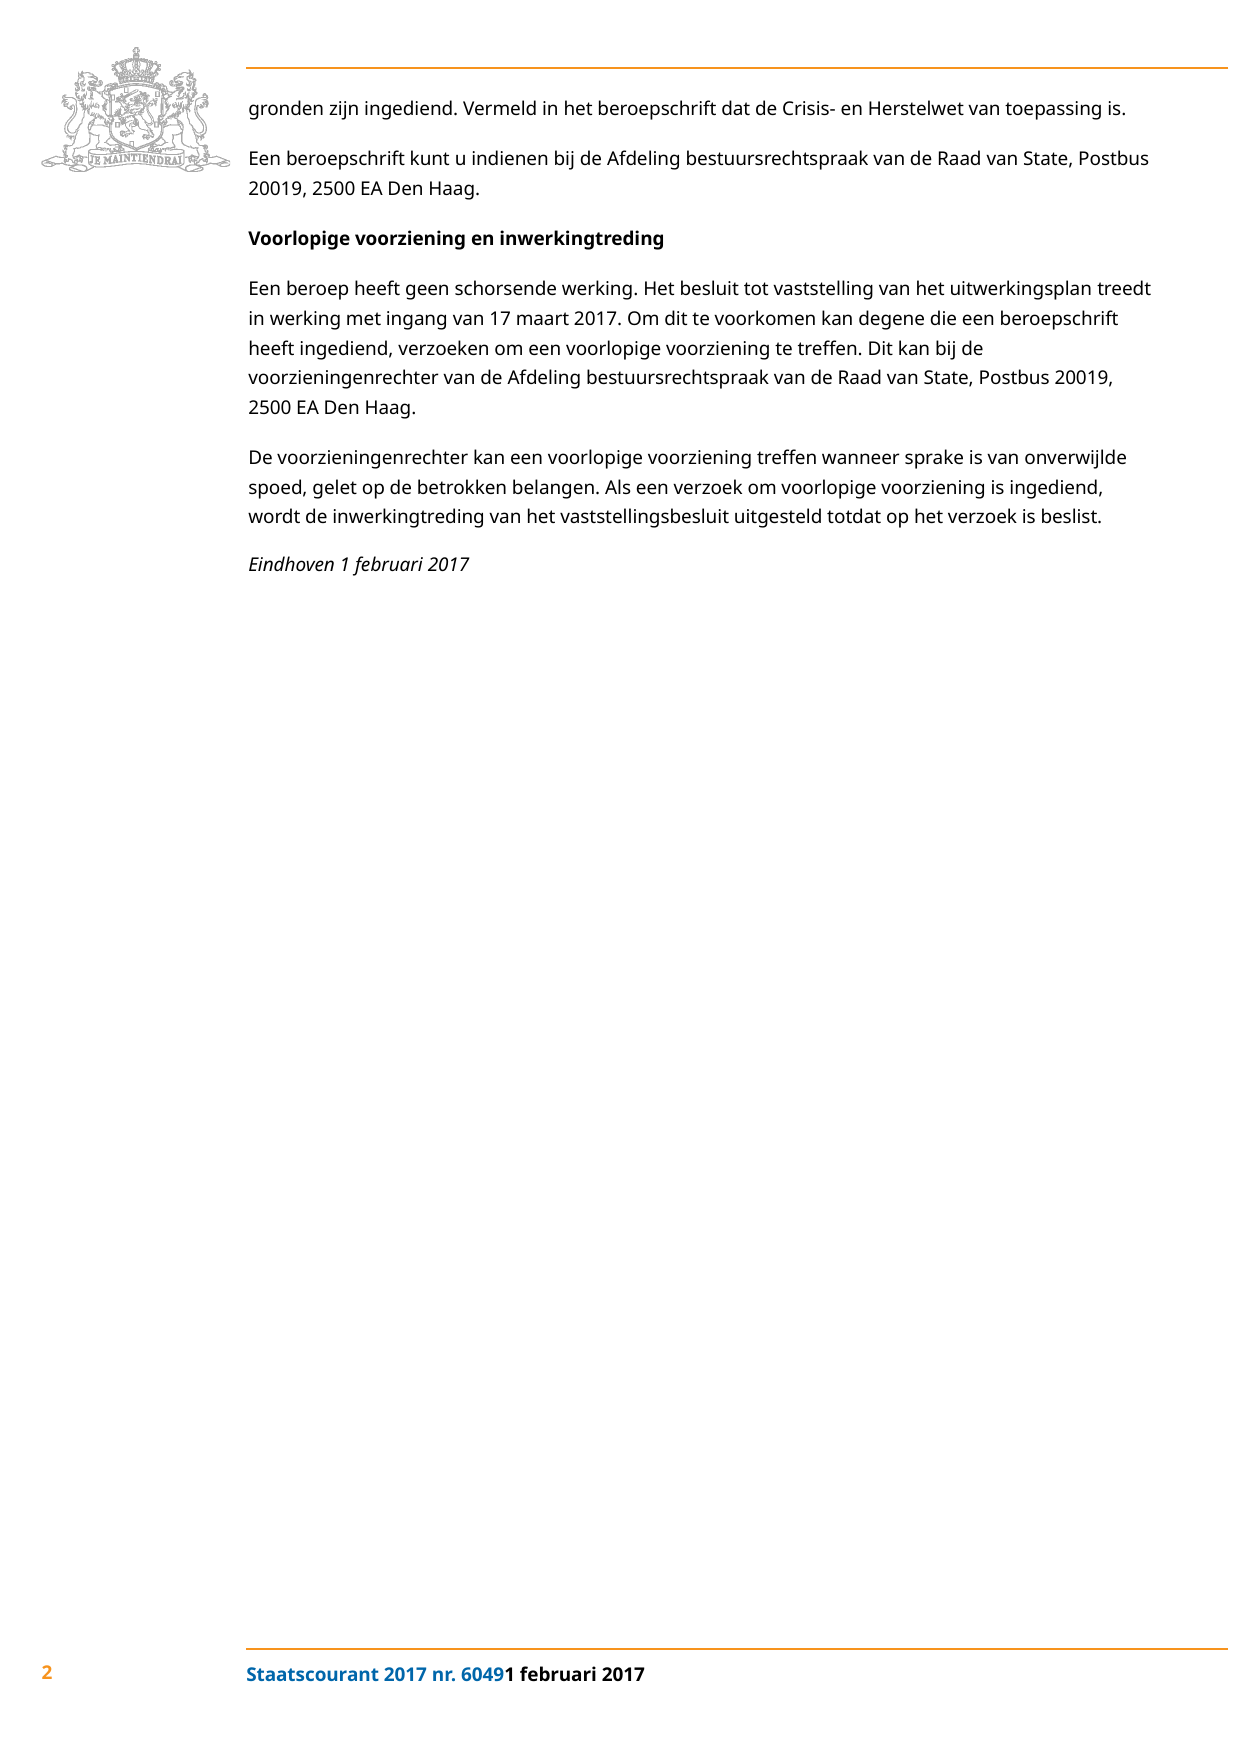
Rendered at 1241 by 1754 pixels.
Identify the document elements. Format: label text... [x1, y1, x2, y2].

picture [41, 47, 231, 172]
text gronden zijn ingediend. Vermeld in het beroepschrift dat de Crisis- en Herstelwet van toepassing is. [248, 95, 1152, 121]
text Een beroep heeft geen schorsende werking. Het besluit tot vaststelling van het uitwerkingsplan treedt in werking met ingang van 17 maart 2017. Om dit te voorkomen kan degene die een beroepschrift heeft ingediend, verzoeken om een voorlopige voorziening te treffen. Dit kan bij de voorzieningenrechter van de Afdeling bestuursrechtspraak van de Raad van State, Postbus 20019, 2500 EA Den Haag. [248, 276, 1152, 420]
text Eindhoven 1 februari 2017 [248, 551, 1152, 577]
text Een beroepschrift kunt u indienen bij de Afdeling bestuursrechtspraak van de Raad van State, Postbus 20019, 2500 EA Den Haag. [248, 145, 1152, 201]
text Voorlopige voorziening en inwerkingtreding [248, 225, 1152, 251]
text De voorzieningenrechter kan een voorlopige voorziening treffen wanneer sprake is van onverwijlde spoed, gelet op de betrokken belangen. Als een verzoek om voorlopige voorziening is ingediend, wordt de inwerkingtreding van het vaststellingsbesluit uitgesteld totdat op het verzoek is beslist. [248, 444, 1152, 529]
